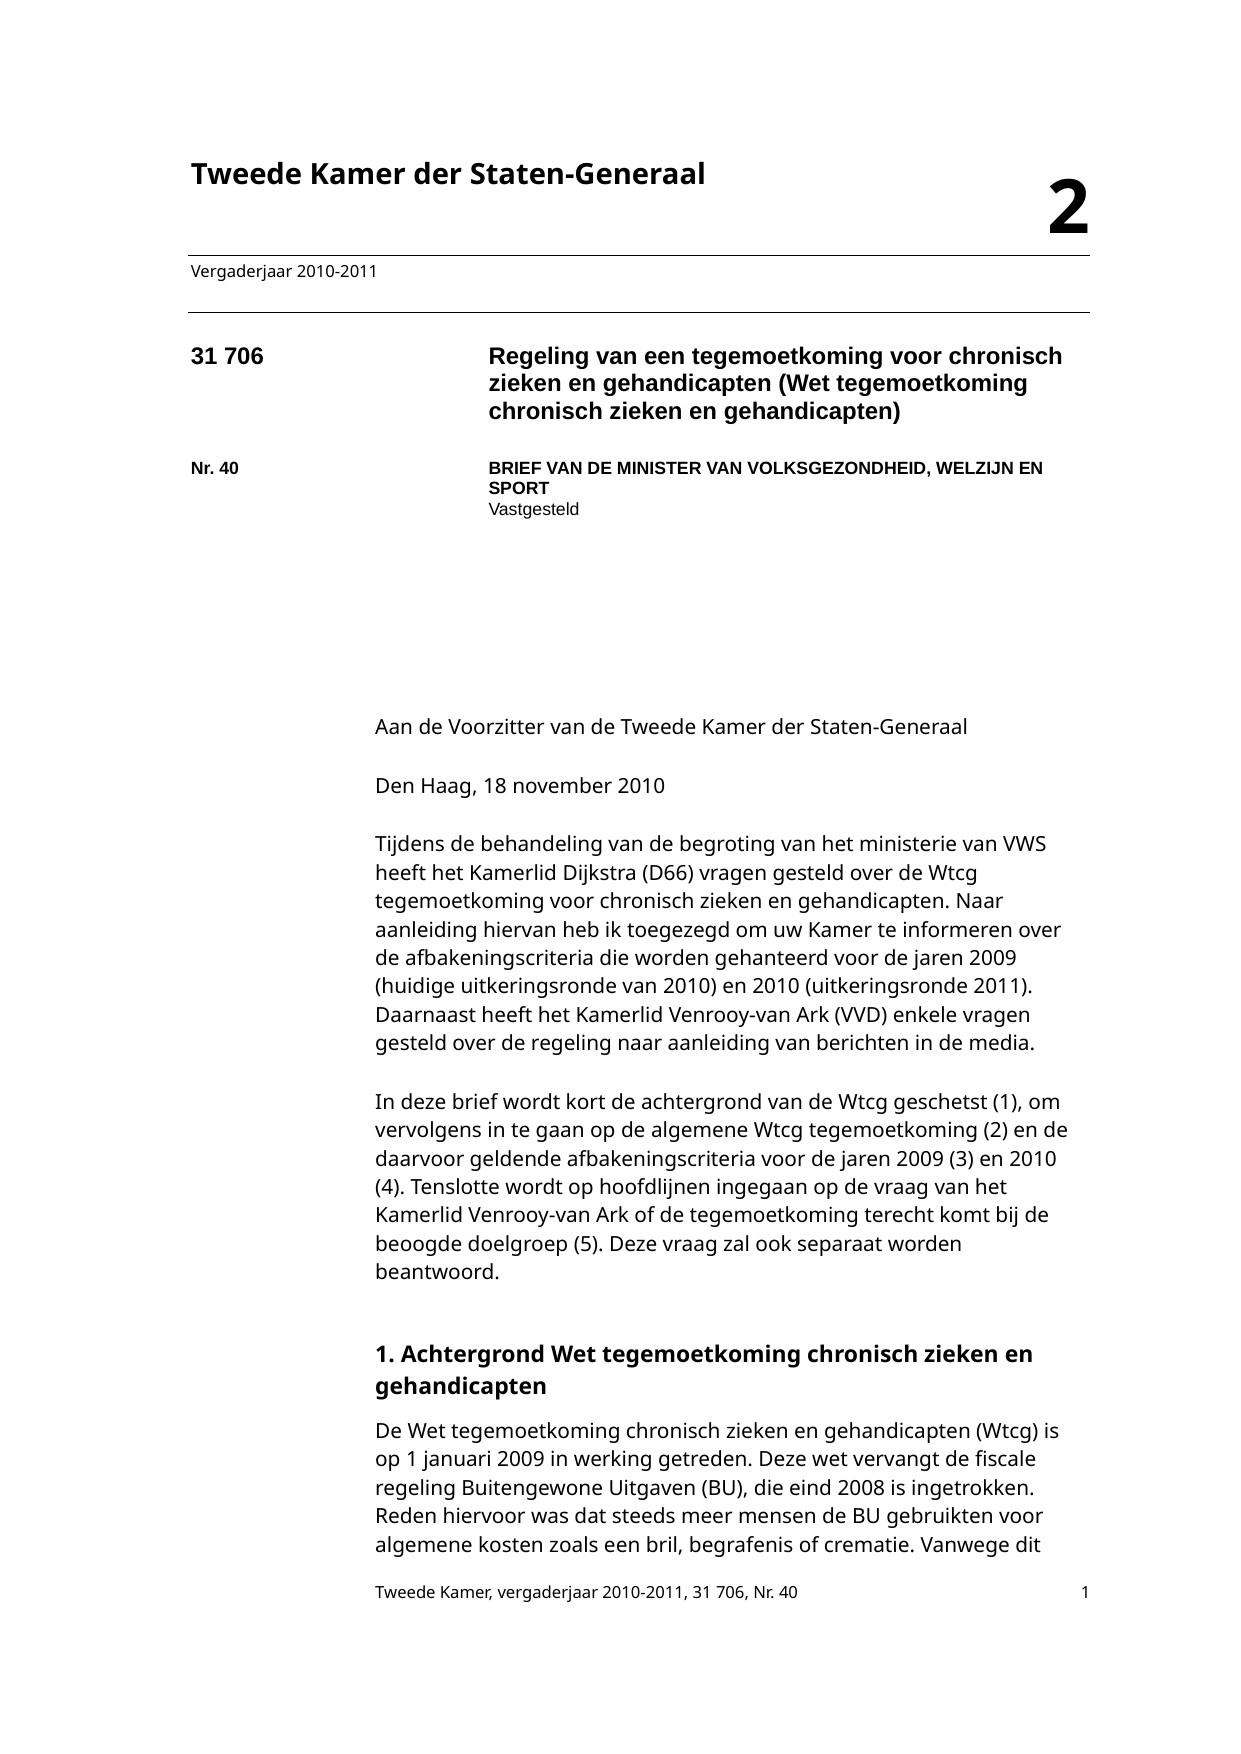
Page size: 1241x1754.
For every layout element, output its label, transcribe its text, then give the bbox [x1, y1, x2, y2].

table_cell [485, 313, 1090, 339]
table_cell Regeling van een tegemoetkoming voor chronisch zieken en gehandicapten (Wet tegemoetkoming chronisch zieken en gehandicapten) [485, 339, 1090, 454]
text Tijdens de behandeling van de begroting van het ministerie van VWS heeft het Kamerlid Dijkstra (D66) vragen gesteld over de Wtcg tegemoetkoming voor chronisch zieken en gehandicapten. Naar aanleiding hiervan heb ik toegezegd om uw Kamer te informeren over de afbakeningscriteria die worden gehanteerd voor de jaren 2009 (huidige uitkeringsronde van 2010) en 2010 (uitkeringsronde 2011). Daarnaast heeft het Kamerlid Venrooy-van Ark (VVD) enkele vragen gesteld over de regeling naar aanleiding van berichten in de media. [375, 829, 1090, 1057]
text De Wet tegemoetkoming chronisch zieken en gehandicapten (Wtcg) is op 1 januari 2009 in werking getreden. Deze wet vervangt de fiscale regeling Buitengewone Uitgaven (BU), die eind 2008 is ingetrokken. Reden hiervoor was dat steeds meer mensen de BU gebruikten voor algemene kosten zoals een bril, begrafenis of crematie. Vanwege dit [375, 1416, 1090, 1558]
text Aan de Voorzitter van de Tweede Kamer der Staten-Generaal [375, 712, 1090, 741]
table_cell Nr. 40 [188, 455, 485, 594]
table_cell BRIEF VAN DE MINISTER VAN VOLKSGEZONDHEID, WELZIJN EN SPORT Vastgesteld [485, 455, 1090, 594]
table_header Tweede Kamer der Staten-Generaal [188, 150, 909, 255]
text Den Haag, 18 november 2010 [375, 771, 1090, 799]
text In deze brief wordt kort de achtergrond van de Wtcg geschetst (1), om vervolgens in te gaan op de algemene Wtcg tegemoetkoming (2) en de daarvoor geldende afbakeningscriteria voor de jaren 2009 (3) en 2010 (4). Tenslotte wordt op hoofdlijnen ingegaan op de vraag van het Kamerlid Venrooy-van Ark of de tegemoetkoming terecht komt bij de beoogde doelgroep (5). Deze vraag zal ook separaat worden beantwoord. [375, 1087, 1090, 1286]
table_cell [485, 256, 1090, 312]
table_cell Vergaderjaar 2010-2011 [188, 256, 485, 312]
table_cell 31 706 [188, 339, 485, 454]
table_header 2 [910, 150, 1090, 255]
subtitle 1. Achtergrond Wet tegemoetkoming chronisch zieken en gehandicapten [375, 1338, 1090, 1401]
table_cell [188, 313, 485, 339]
